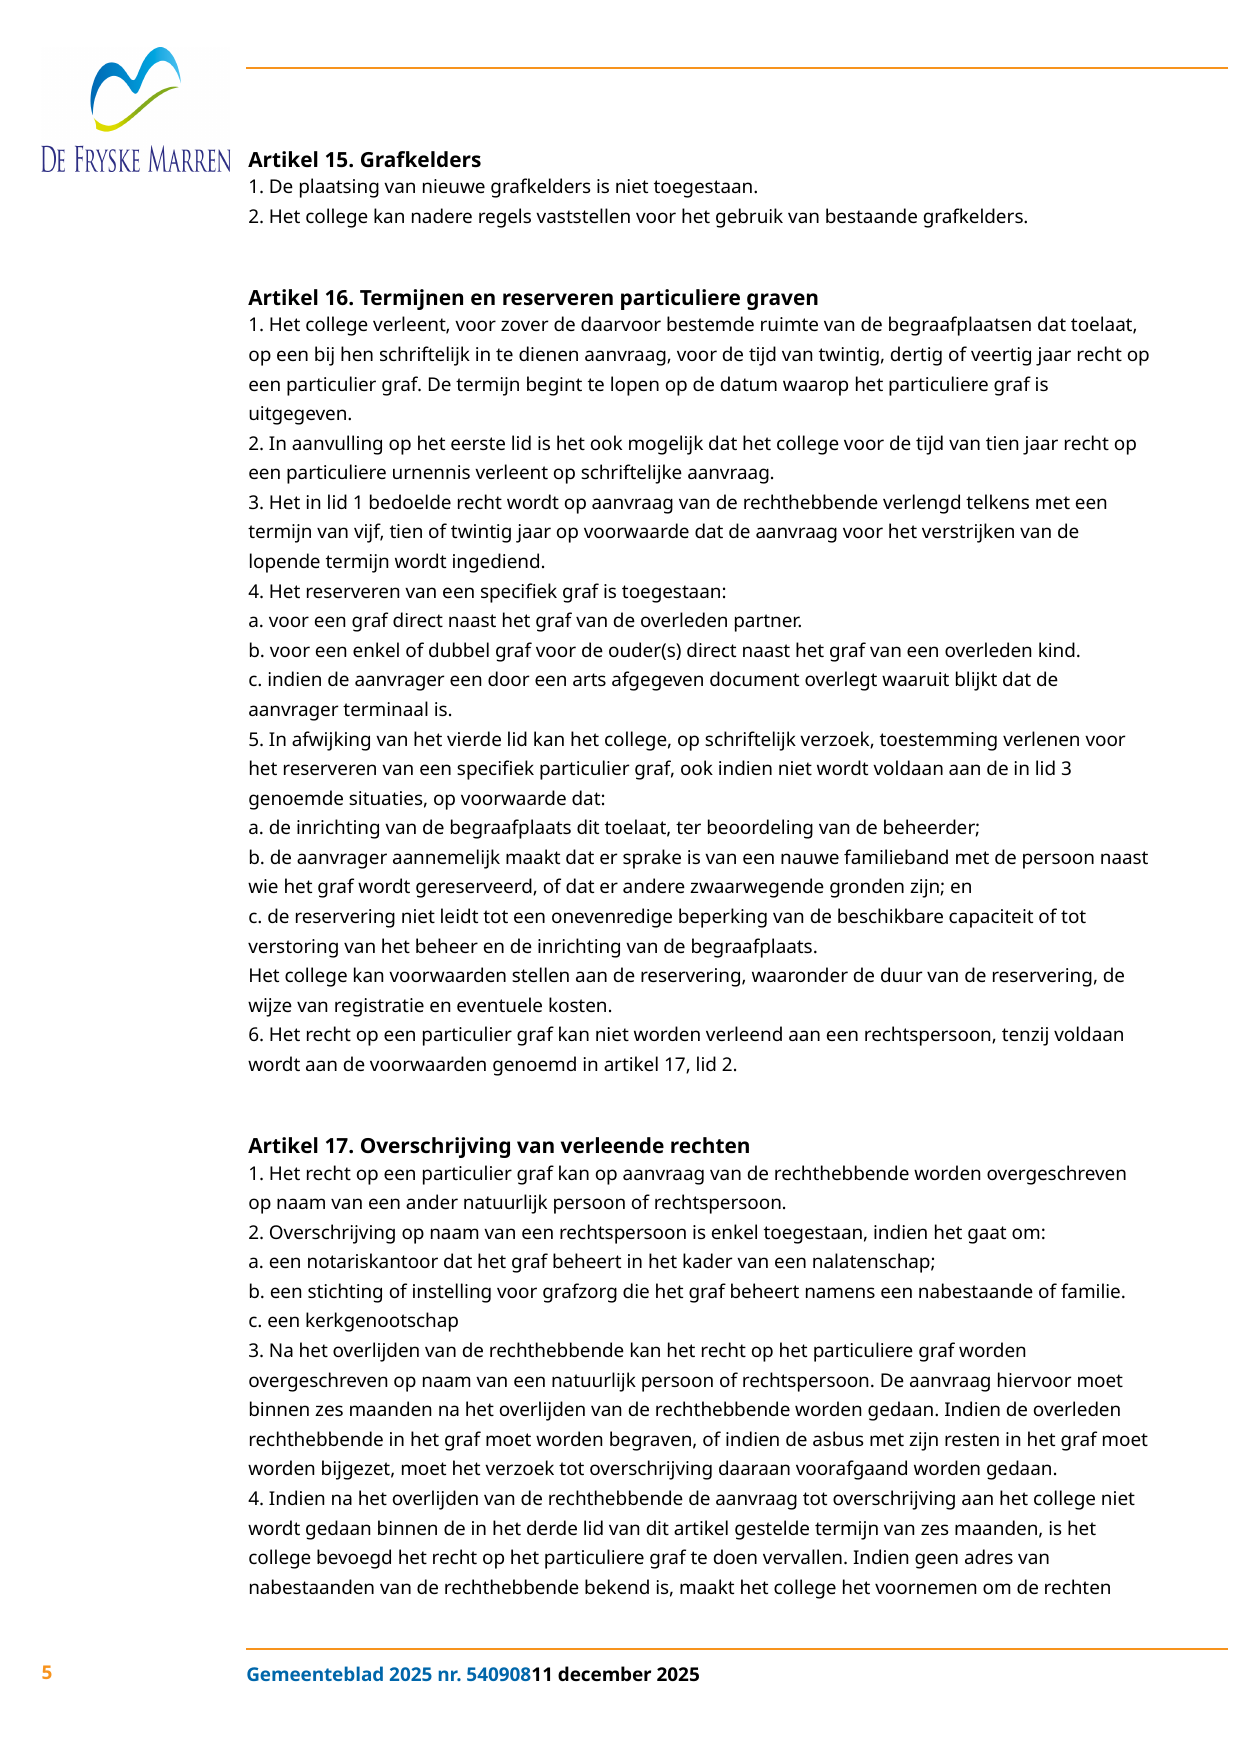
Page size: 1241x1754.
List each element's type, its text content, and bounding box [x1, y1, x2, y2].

text 2. Het college kan nadere regels vaststellen voor het gebruik van bestaande grafkelders. [248, 203, 1152, 229]
text 6. Het recht op een particulier graf kan niet worden verleend aan een rechtspersoon, tenzij voldaan wordt aan de voorwaarden genoemd in artikel 17, lid 2. [248, 1022, 1152, 1077]
text a. de inrichting van de begraafplaats dit toelaat, ter beoordeling van de beheerder; [248, 814, 1152, 840]
text 4. Indien na het overlijden van de rechthebbende de aanvraag tot overschrijving aan het college niet wordt gedaan binnen de in het derde lid van dit artikel gestelde termijn van zes maanden, is het college bevoegd het recht op het particuliere graf te doen vervallen. Indien geen adres van nabestaanden van de rechthebbende bekend is, maakt het college het voornemen om de rechten [248, 1485, 1152, 1599]
text b. voor een enkel of dubbel graf voor de ouder(s) direct naast het graf van een overleden kind. [248, 637, 1152, 663]
text 4. Het reserveren van een specifiek graf is toegestaan: [248, 578, 1152, 604]
text c. indien de aanvrager een door een arts afgegeven document overlegt waaruit blijkt dat de aanvrager terminaal is. [248, 667, 1152, 722]
text 1. Het recht op een particulier graf kan op aanvraag van de rechthebbende worden overgeschreven op naam van een ander natuurlijk persoon of rechtspersoon. [248, 1160, 1152, 1215]
text Artikel 17. Overschrijving van verleende rechten [248, 1131, 1152, 1160]
text b. een stichting of instelling voor grafzorg die het graf beheert namens een nabestaande of familie. [248, 1278, 1152, 1304]
text c. een kerkgenootschap [248, 1308, 1152, 1333]
text Het college kan voorwaarden stellen aan de reservering, waaronder de duur van de reservering, de wijze van registratie en eventuele kosten. [248, 962, 1152, 1018]
text 1. Het college verleent, voor zover de daarvoor bestemde ruimte van de begraafplaatsen dat toelaat, op een bij hen schriftelijk in te dienen aanvraag, voor de tijd van twintig, dertig of veertig jaar recht op een particulier graf. De termijn begint te lopen op de datum waarop het particuliere graf is uitgegeven. [248, 312, 1152, 426]
text 5. In afwijking van het vierde lid kan het college, op schriftelijk verzoek, toestemming verlenen voor het reserveren van een specifiek particulier graf, ook indien niet wordt voldaan aan de in lid 3 genoemde situaties, op voorwaarde dat: [248, 726, 1152, 811]
text Artikel 15. Grafkelders [248, 145, 1152, 174]
text b. de aanvrager aannemelijk maakt dat er sprake is van een nauwe familieband met de persoon naast wie het graf wordt gereserveerd, of dat er andere zwaarwegende gronden zijn; en [248, 844, 1152, 899]
text 3. Het in lid 1 bedoelde recht wordt op aanvraag van de rechthebbende verlengd telkens met een termijn van vijf, tien of twintig jaar op voorwaarde dat de aanvraag voor het verstrijken van de lopende termijn wordt ingediend. [248, 489, 1152, 574]
text Artikel 16. Termijnen en reserveren particuliere graven [248, 283, 1152, 312]
text 1. De plaatsing van nieuwe grafkelders is niet toegestaan. [248, 174, 1152, 199]
text 2. In aanvulling op het eerste lid is het ook mogelijk dat het college voor de tijd van tien jaar recht op een particuliere urnennis verleent op schriftelijke aanvraag. [248, 430, 1152, 485]
text 3. Na het overlijden van de rechthebbende kan het recht op het particuliere graf worden overgeschreven op naam van een natuurlijk persoon of rechtspersoon. De aanvraag hiervoor moet binnen zes maanden na het overlijden van de rechthebbende worden gedaan. Indien de overleden rechthebbende in het graf moet worden begraven, of indien de asbus met zijn resten in het graf moet worden bijgezet, moet het verzoek tot overschrijving daaraan voorafgaand worden gedaan. [248, 1337, 1152, 1481]
text a. voor een graf direct naast het graf van de overleden partner. [248, 607, 1152, 633]
picture [41, 47, 231, 172]
text c. de reservering niet leidt tot een onevenredige beperking van de beschikbare capaciteit of tot verstoring van het beheer en de inrichting van de begraafplaats. [248, 903, 1152, 959]
text a. een notariskantoor dat het graf beheert in het kader van een nalatenschap; [248, 1248, 1152, 1274]
text 2. Overschrijving op naam van een rechtspersoon is enkel toegestaan, indien het gaat om: [248, 1219, 1152, 1244]
